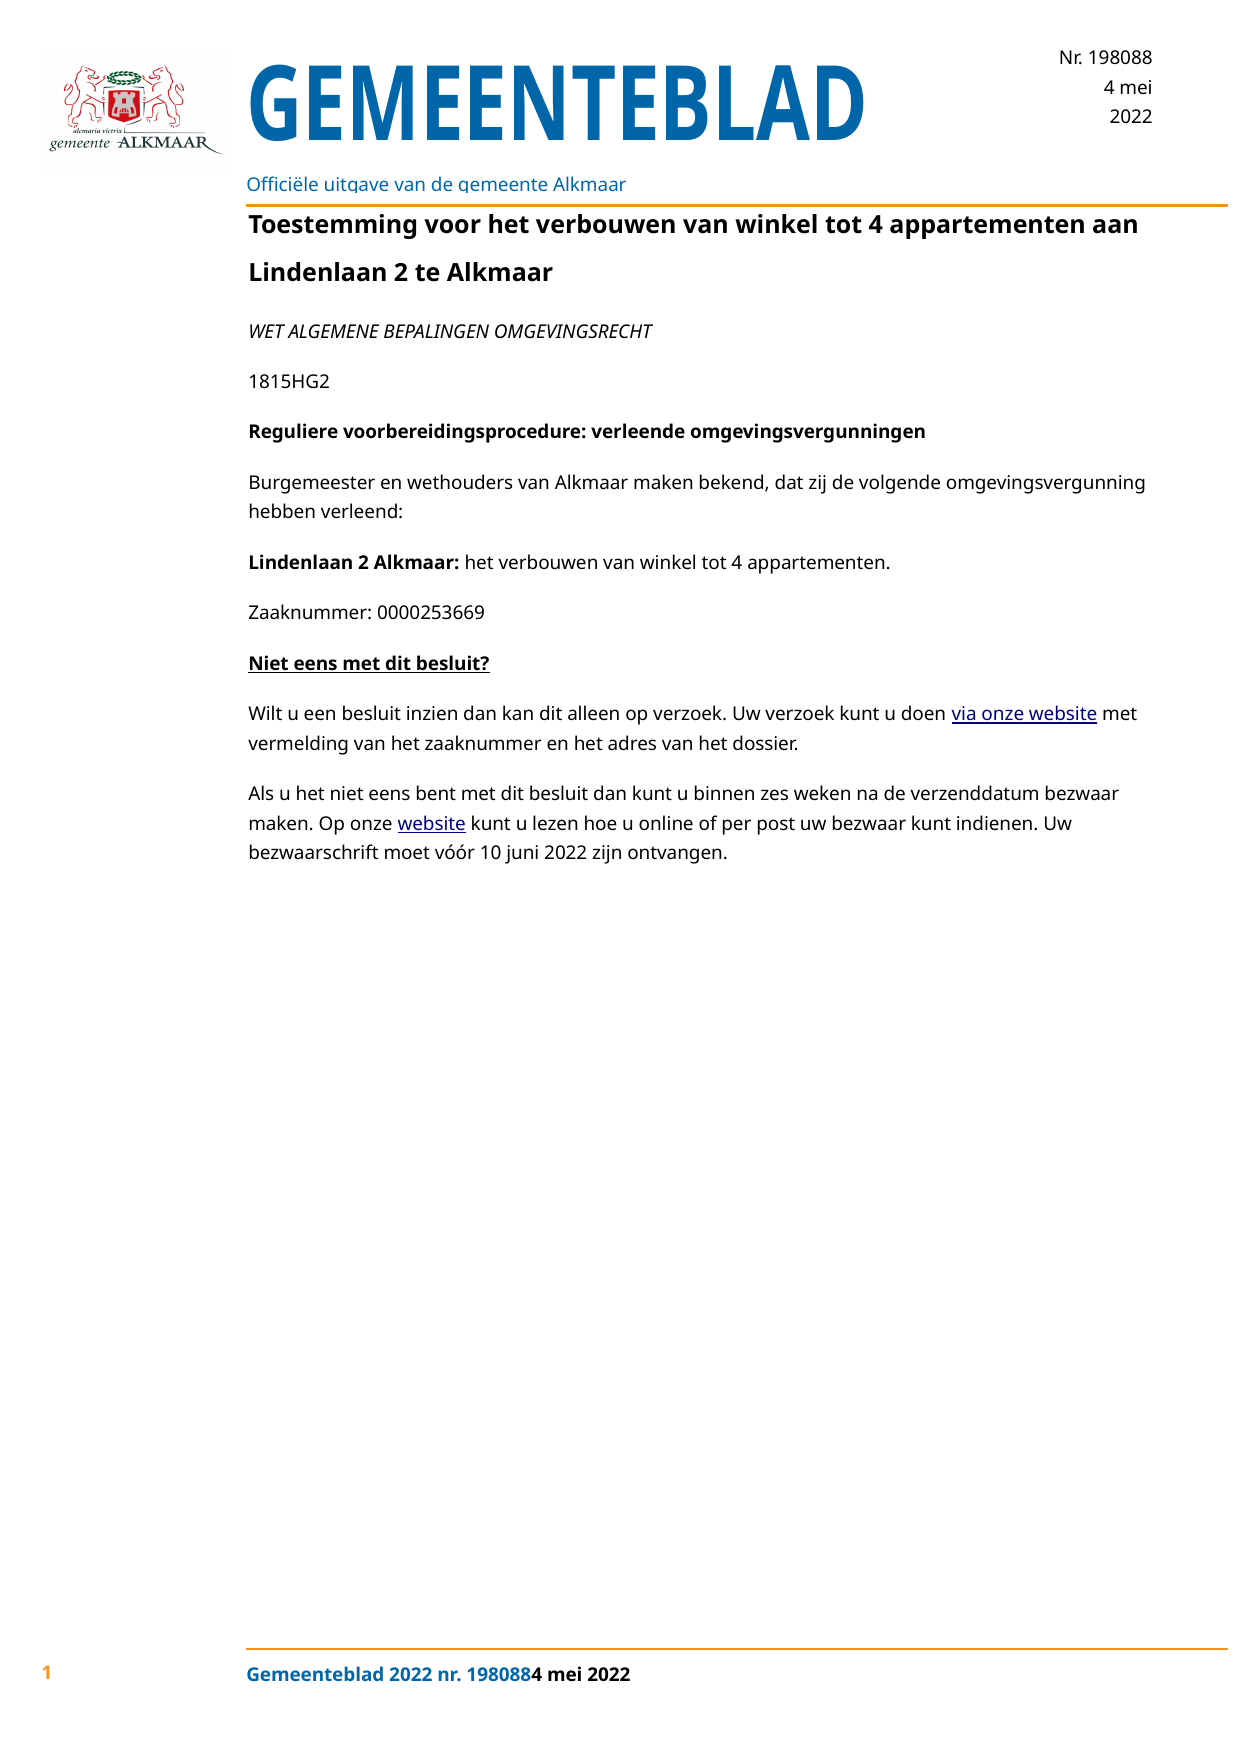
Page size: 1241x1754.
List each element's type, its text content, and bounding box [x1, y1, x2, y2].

text Reguliere voorbereidingsprocedure: verleende omgevingsvergunningen [248, 419, 1152, 444]
text WET ALGEMENE BEPALINGEN OMGEVINGSRECHT [248, 318, 1152, 344]
text 1815HG2 [248, 368, 1152, 394]
text Zaaknummer: 0000253669 [248, 599, 1152, 625]
text Lindenlaan 2 Alkmaar: het verbouwen van winkel tot 4 appartementen. [248, 549, 1152, 575]
text Burgemeester en wethouders van Alkmaar maken bekend, dat zij de volgende omgevingsvergunning hebben verleend: [248, 469, 1152, 524]
text Toestemming voor het verbouwen van winkel tot 4 appartementen aan Lindenlaan 2 te Alkmaar [248, 207, 1152, 288]
text Niet eens met dit besluit? [248, 650, 1152, 676]
picture [41, 47, 231, 172]
text Wilt u een besluit inzien dan kan dit alleen op verzoek. Uw verzoek kunt u doen via onze website met vermelding van het zaaknummer en het adres van het dossier. [248, 700, 1152, 756]
text Als u het niet eens bent met dit besluit dan kunt u binnen zes weken na de verzenddatum bezwaar maken. Op onze website kunt u lezen hoe u online of per post uw bezwaar kunt indienen. Uw bezwaarschrift moet vóór 10 juni 2022 zijn ontvangen. [248, 780, 1152, 865]
